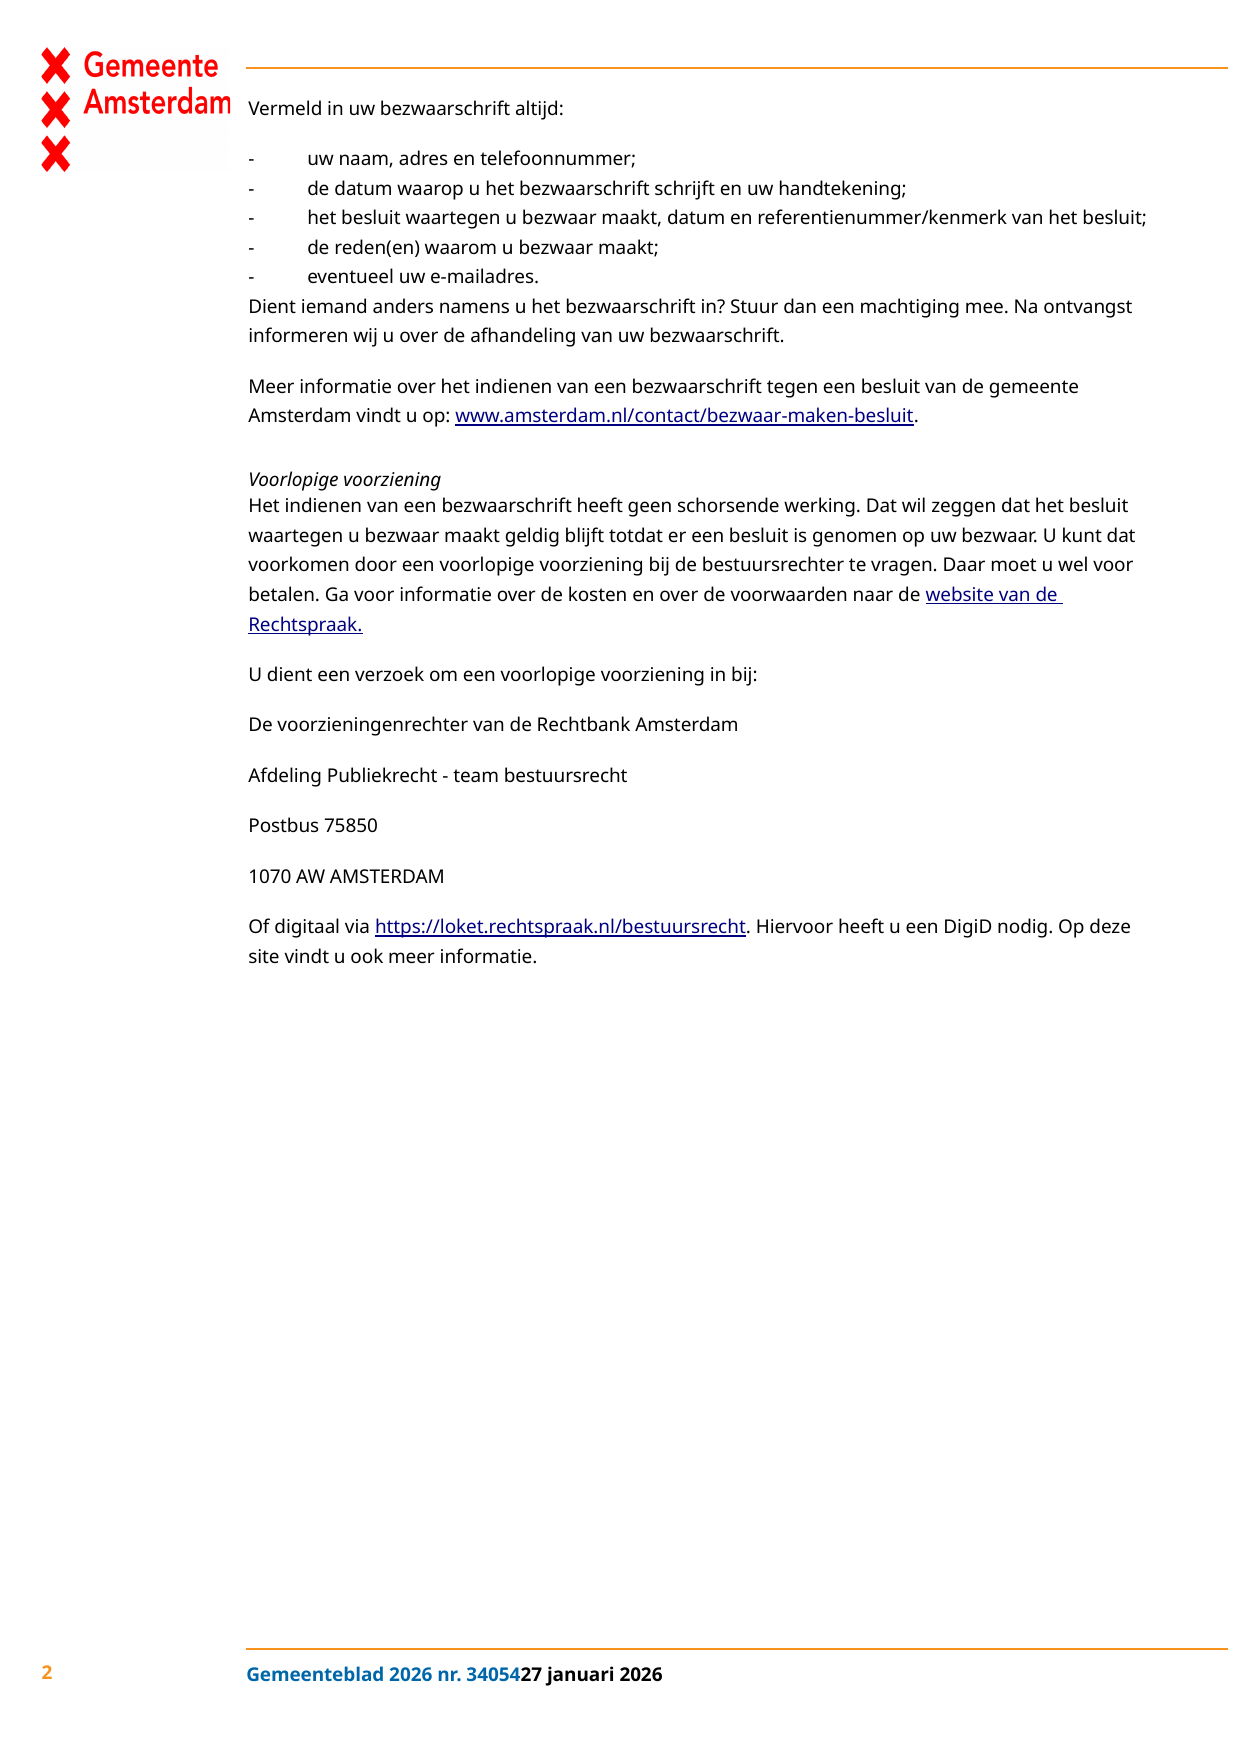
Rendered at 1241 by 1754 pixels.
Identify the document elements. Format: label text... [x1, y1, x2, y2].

list het besluit waartegen u bezwaar maakt, datum en referentienummer/kenmerk van het besluit; [248, 204, 1152, 230]
list de reden(en) waarom u bezwaar maakt; [248, 234, 1152, 260]
text Of digitaal via https://loket.rechtspraak.nl/bestuursrecht. Hiervoor heeft u een DigiD nodig. Op deze site vindt u ook meer informatie. [248, 913, 1152, 968]
text Meer informatie over het indienen van een bezwaarschrift tegen een besluit van de gemeente Amsterdam vindt u op: www.amsterdam.nl/contact/bezwaar-maken-besluit. [248, 373, 1152, 428]
text Het indienen van een bezwaarschrift heeft geen schorsende werking. Dat wil zeggen dat het besluit waartegen u bezwaar maakt geldig blijft totdat er een besluit is genomen op uw bezwaar. U kunt dat voorkomen door een voorlopige voorziening bij de bestuursrechter te vragen. Daar moet u wel voor betalen. Ga voor informatie over de kosten en over de voorwaarden naar de website van de Rechtspraak. [248, 492, 1152, 636]
text Dient iemand anders namens u het bezwaarschrift in? Stuur dan een machtiging mee. Na ontvangst informeren wij u over de afhandeling van uw bezwaarschrift. [248, 293, 1152, 348]
list de datum waarop u het bezwaarschrift schrijft en uw handtekening; [248, 175, 1152, 201]
text Afdeling Publiekrecht - team bestuursrecht [248, 762, 1152, 788]
list eventueel uw e-mailadres. [248, 263, 1152, 289]
picture [41, 47, 231, 172]
list uw naam, adres en telefoonnummer; [248, 145, 1152, 171]
text Vermeld in uw bezwaarschrift altijd: [248, 95, 1152, 121]
text De voorzieningenrechter van de Rechtbank Amsterdam [248, 712, 1152, 737]
text Postbus 75850 [248, 812, 1152, 838]
text 1070 AW AMSTERDAM [248, 863, 1152, 888]
text Voorlopige voorziening [248, 467, 1152, 492]
text U dient een verzoek om een voorlopige voorziening in bij: [248, 661, 1152, 687]
